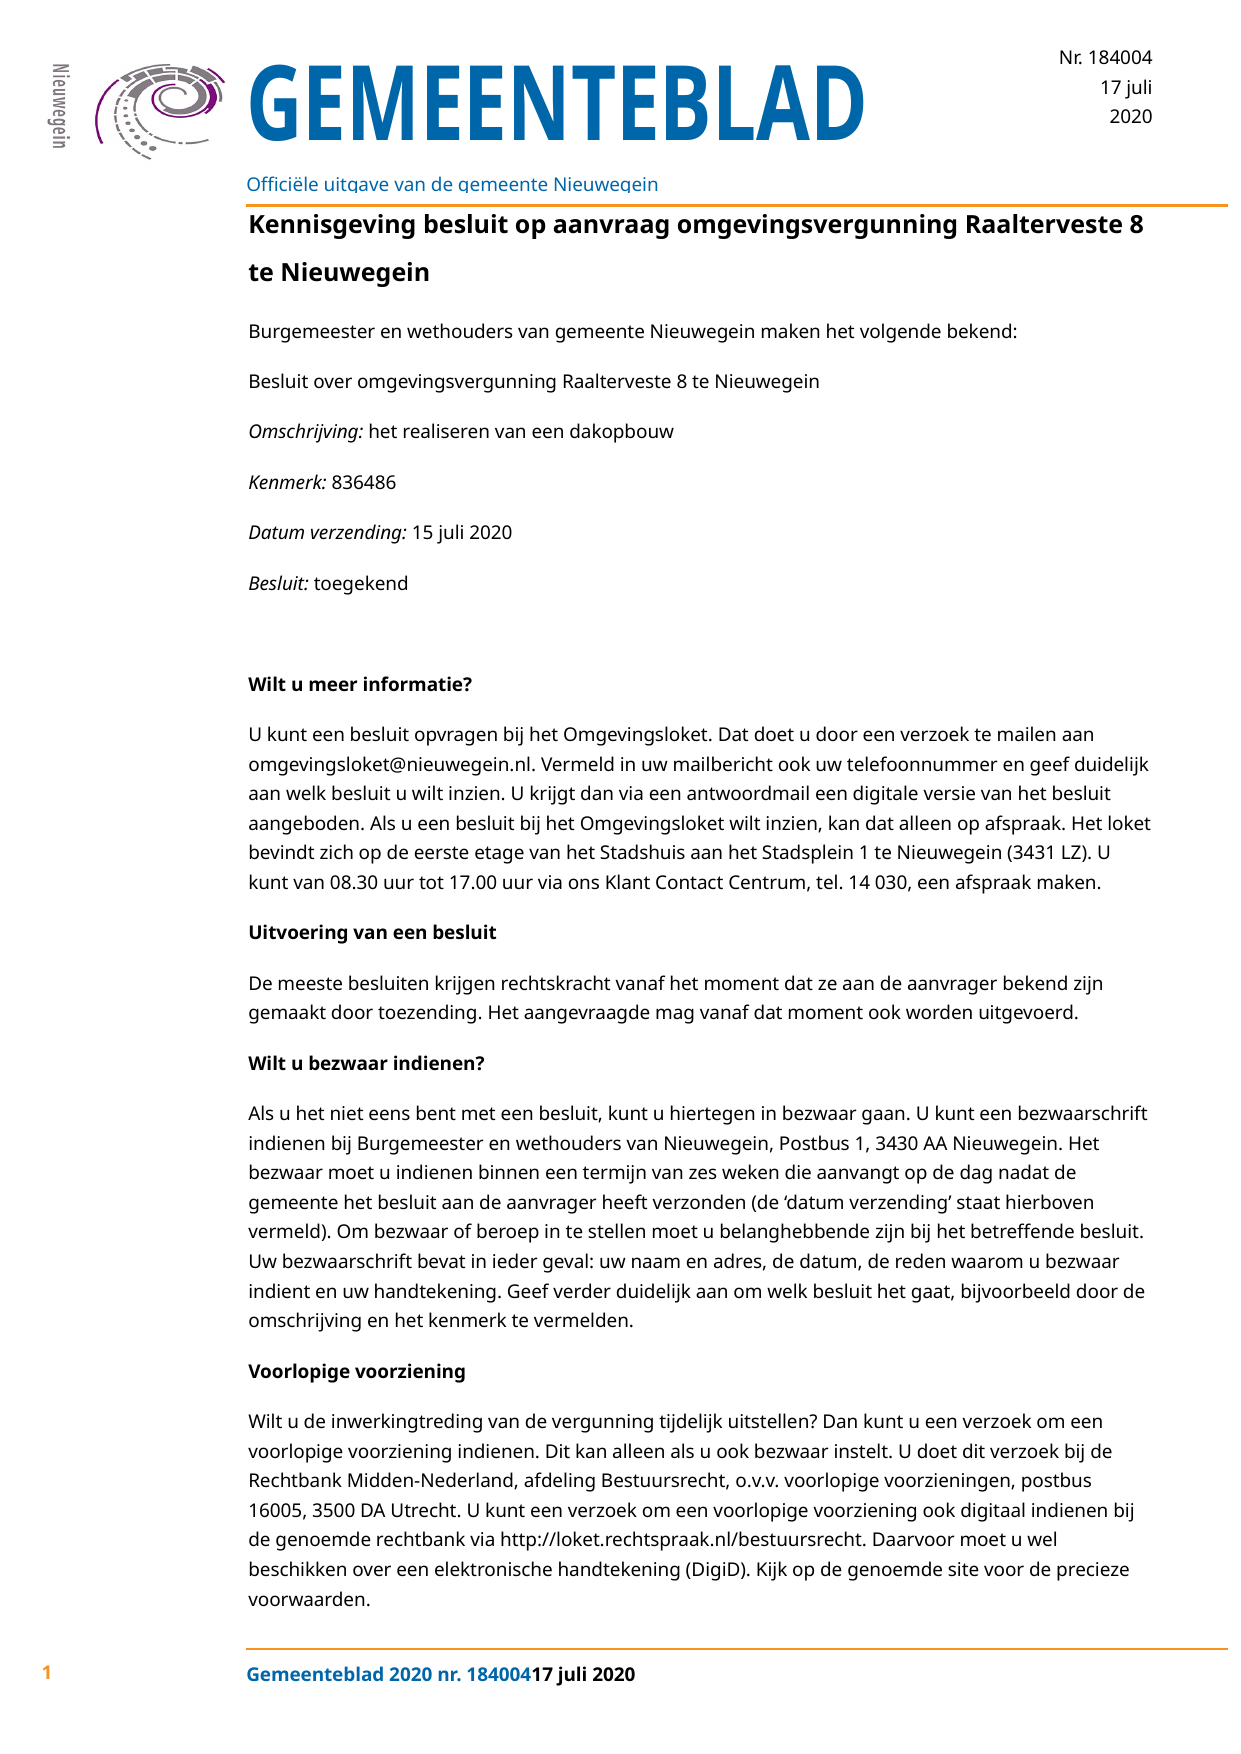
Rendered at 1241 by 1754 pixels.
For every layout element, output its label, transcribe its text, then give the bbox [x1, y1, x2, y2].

text Omschrijving: het realiseren van een dakopbouw [248, 419, 1152, 444]
text Burgemeester en wethouders van gemeente Nieuwegein maken het volgende bekend: [248, 318, 1152, 344]
picture [41, 47, 231, 172]
text Uitvoering van een besluit [248, 919, 1152, 945]
text Datum verzending: 15 juli 2020 [248, 519, 1152, 545]
text Besluit over omgevingsvergunning Raalterveste 8 te Nieuwegein [248, 368, 1152, 394]
text Als u het niet eens bent met een besluit, kunt u hiertegen in bezwaar gaan. U kunt een bezwaarschrift indienen bij Burgemeester en wethouders van Nieuwegein, Postbus 1, 3430 AA Nieuwegein. Het bezwaar moet u indienen binnen een termijn van zes weken die aanvangt op de dag nadat de gemeente het besluit aan de aanvrager heeft verzonden (de ‘datum verzending’ staat hierboven vermeld). Om bezwaar of beroep in te stellen moet u belanghebbende zijn bij het betreffende besluit. Uw bezwaarschrift bevat in ieder geval: uw naam en adres, de datum, de reden waarom u bezwaar indient en uw handtekening. Geef verder duidelijk aan om welk besluit het gaat, bijvoorbeeld door de omschrijving en het kenmerk te vermelden. [248, 1100, 1152, 1333]
text Wilt u meer informatie? [248, 671, 1152, 697]
text Kennisgeving besluit op aanvraag omgevingsvergunning Raalterveste 8 te Nieuwegein [248, 207, 1152, 288]
text Besluit: toegekend [248, 570, 1152, 596]
text Wilt u bezwaar indienen? [248, 1050, 1152, 1076]
text Wilt u de inwerkingtreding van de vergunning tijdelijk uitstellen? Dan kunt u een verzoek om een voorlopige voorziening indienen. Dit kan alleen als u ook bezwaar instelt. U doet dit verzoek bij de Rechtbank Midden-Nederland, afdeling Bestuursrecht, o.v.v. voorlopige voorzieningen, postbus 16005, 3500 DA Utrecht. U kunt een verzoek om een voorlopige voorziening ook digitaal indienen bij de genoemde rechtbank via http://loket.rechtspraak.nl/bestuursrecht. Daarvoor moet u wel beschikken over een elektronische handtekening (DigiD). Kijk op de genoemde site voor de precieze voorwaarden. [248, 1408, 1152, 1612]
text De meeste besluiten krijgen rechtskracht vanaf het moment dat ze aan de aanvrager bekend zijn gemaakt door toezending. Het aangevraagde mag vanaf dat moment ook worden uitgevoerd. [248, 970, 1152, 1025]
text Voorlopige voorziening [248, 1358, 1152, 1384]
text Kenmerk: 836486 [248, 469, 1152, 495]
text U kunt een besluit opvragen bij het Omgevingsloket. Dat doet u door een verzoek te mailen aan omgevingsloket@nieuwegein.nl. Vermeld in uw mailbericht ook uw telefoonnummer en geef duidelijk aan welk besluit u wilt inzien. U krijgt dan via een antwoordmail een digitale versie van het besluit aangeboden. Als u een besluit bij het Omgevingsloket wilt inzien, kan dat alleen op afspraak. Het loket bevindt zich op de eerste etage van het Stadshuis aan het Stadsplein 1 te Nieuwegein (3431 LZ). U kunt van 08.30 uur tot 17.00 uur via ons Klant Contact Centrum, tel. 14 030, een afspraak maken. [248, 721, 1152, 895]
